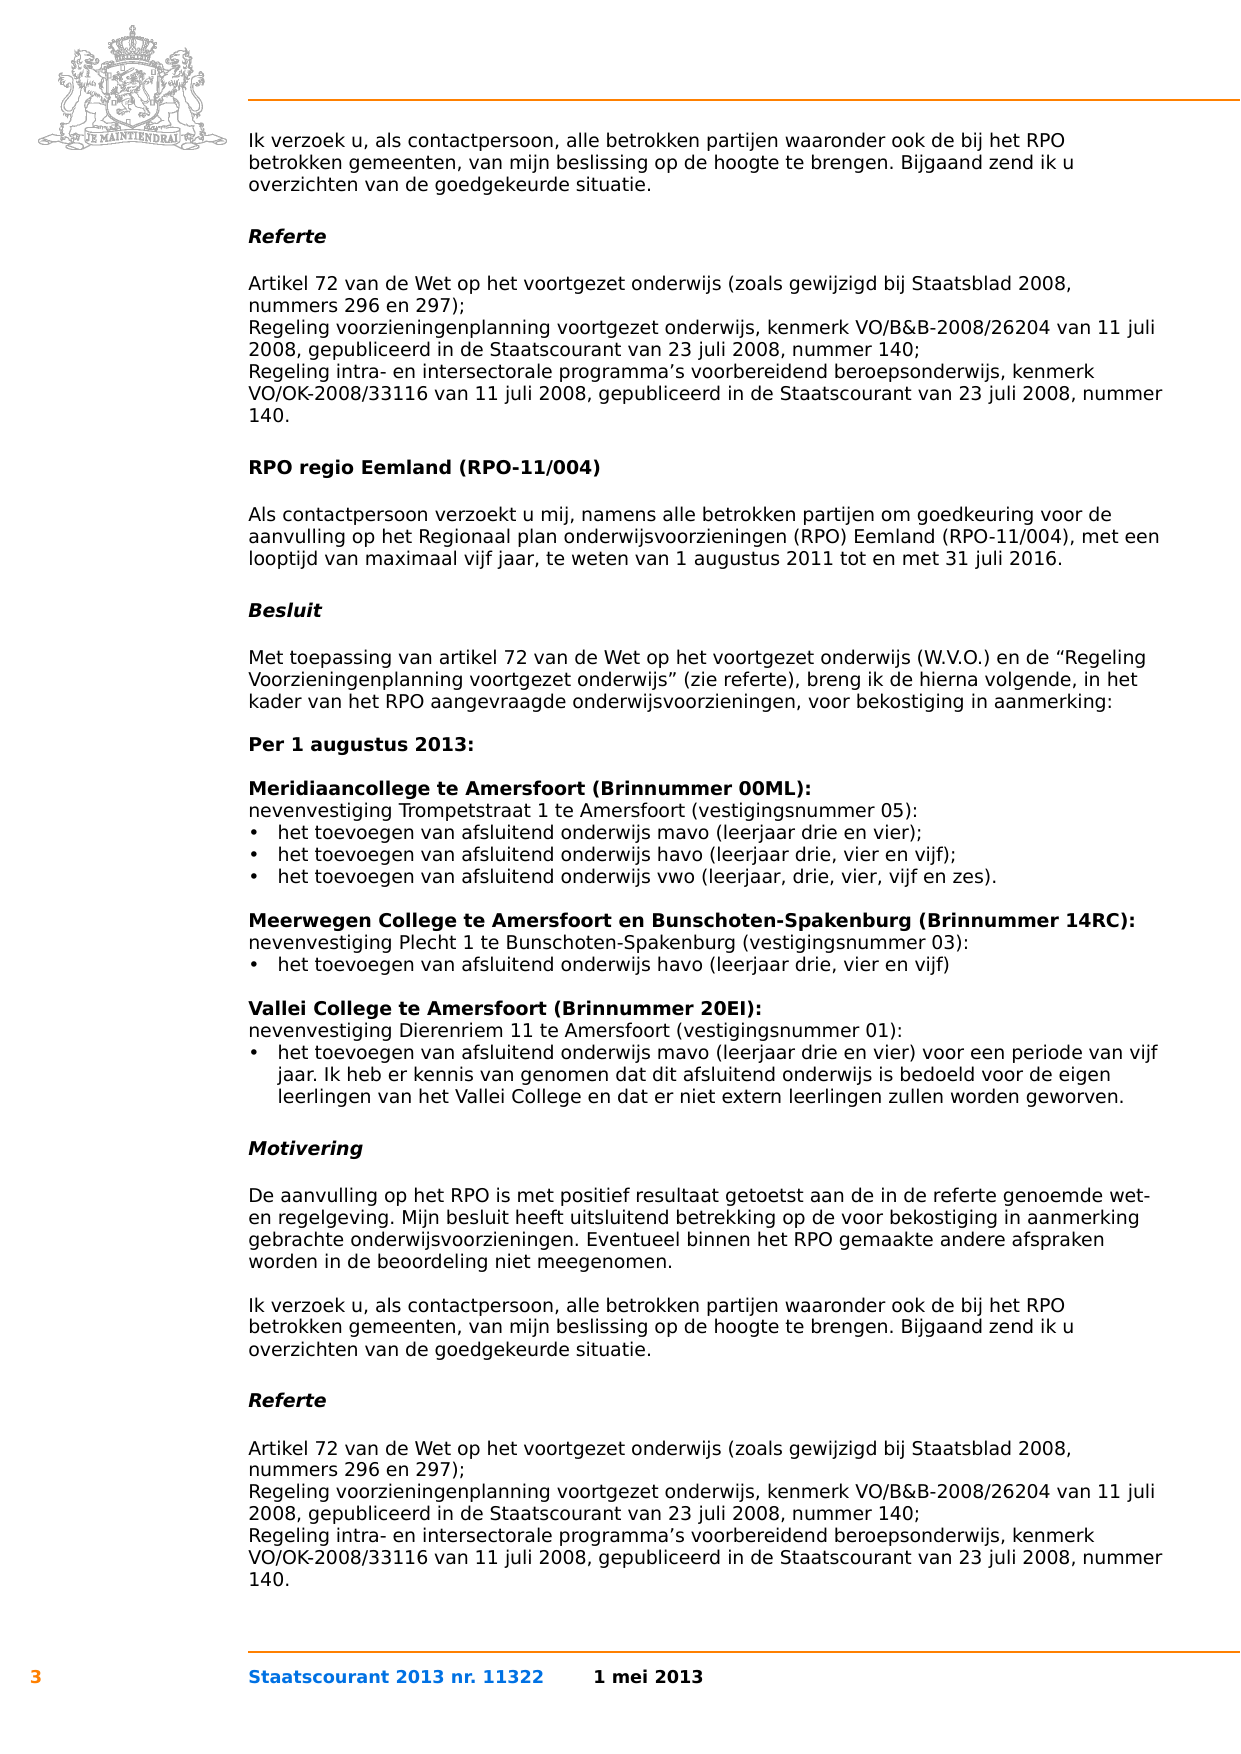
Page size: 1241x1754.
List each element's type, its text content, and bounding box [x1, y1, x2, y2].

text Artikel 72 van de Wet op het voortgezet onderwijs (zoals gewijzigd bij Staatsblad 2008, nummers 296 en 297); [248, 273, 1163, 317]
text nevenvestiging Trompetstraat 1 te Amersfoort (vestigingsnummer 05): [248, 800, 1163, 822]
text Per 1 augustus 2013: [248, 734, 1163, 756]
text Meerwegen College te Amersfoort en Bunschoten-Spakenburg (Brinnummer 14RC): [248, 910, 1163, 932]
subtitle Motivering [248, 1138, 1163, 1160]
text Regeling voorzieningenplanning voortgezet onderwijs, kenmerk VO/B&B-2008/26204 van 11 juli 2008, gepubliceerd in de Staatscourant van 23 juli 2008, nummer 140; [248, 317, 1163, 361]
text nevenvestiging Plecht 1 te Bunschoten-Spakenburg (vestigingsnummer 03): [248, 932, 1163, 954]
text Regeling voorzieningenplanning voortgezet onderwijs, kenmerk VO/B&B-2008/26204 van 11 juli 2008, gepubliceerd in de Staatscourant van 23 juli 2008, nummer 140; [248, 1481, 1163, 1525]
text nevenvestiging Dierenriem 11 te Amersfoort (vestigingsnummer 01): [248, 1020, 1163, 1042]
text Regeling intra- en intersectorale programma’s voorbereidend beroepsonderwijs, kenmerk VO/OK-2008/33116 van 11 juli 2008, gepubliceerd in de Staatscourant van 23 juli 2008, nummer 140. [248, 1525, 1163, 1591]
text De aanvulling op het RPO is met positief resultaat getoetst aan de in de referte genoemde wet- en regelgeving. Mijn besluit heeft uitsluitend betrekking op de voor bekostiging in aanmerking gebrachte onderwijsvoorzieningen. Eventueel binnen het RPO gemaakte andere afspraken worden in de beoordeling niet meegenomen. [248, 1185, 1163, 1273]
text Meridiaancollege te Amersfoort (Brinnummer 00ML): [248, 778, 1163, 800]
text • het toevoegen van afsluitend onderwijs mavo (leerjaar drie en vier); [248, 822, 1163, 844]
picture [38, 25, 227, 150]
text Vallei College te Amersfoort (Brinnummer 20EI): [248, 998, 1163, 1020]
text • het toevoegen van afsluitend onderwijs vwo (leerjaar, drie, vier, vijf en zes). [248, 866, 1163, 888]
text • het toevoegen van afsluitend onderwijs havo (leerjaar drie, vier en vijf); [248, 844, 1163, 866]
subtitle Referte [248, 1390, 1163, 1412]
text • het toevoegen van afsluitend onderwijs mavo (leerjaar drie en vier) voor een periode van vijf jaar. Ik heb er kennis van genomen dat dit afsluitend onderwijs is bedoeld voor de eigen leerlingen van het Vallei College en dat er niet extern leerlingen zullen worden geworven. [248, 1042, 1163, 1108]
text Ik verzoek u, als contactpersoon, alle betrokken partijen waaronder ook de bij het RPO betrokken gemeenten, van mijn beslissing op de hoogte te brengen. Bijgaand zend ik u overzichten van de goedgekeurde situatie. [248, 1294, 1163, 1360]
subtitle Referte [248, 226, 1163, 248]
text Artikel 72 van de Wet op het voortgezet onderwijs (zoals gewijzigd bij Staatsblad 2008, nummers 296 en 297); [248, 1437, 1163, 1481]
text • het toevoegen van afsluitend onderwijs havo (leerjaar drie, vier en vijf) [248, 954, 1163, 976]
subtitle RPO regio Eemland (RPO-11/004) [248, 457, 1163, 479]
text Ik verzoek u, als contactpersoon, alle betrokken partijen waaronder ook de bij het RPO betrokken gemeenten, van mijn beslissing op de hoogte te brengen. Bijgaand zend ik u overzichten van de goedgekeurde situatie. [248, 130, 1163, 196]
subtitle Besluit [248, 599, 1163, 622]
text Regeling intra- en intersectorale programma’s voorbereidend beroepsonderwijs, kenmerk VO/OK-2008/33116 van 11 juli 2008, gepubliceerd in de Staatscourant van 23 juli 2008, nummer 140. [248, 361, 1163, 427]
text Met toepassing van artikel 72 van de Wet op het voortgezet onderwijs (W.V.O.) en de “Regeling Voorzieningenplanning voortgezet onderwijs” (zie referte), breng ik de hierna volgende, in het kader van het RPO aangevraagde onderwijsvoorzieningen, voor bekostiging in aanmerking: [248, 647, 1163, 712]
text Als contactpersoon verzoekt u mij, namens alle betrokken partijen om goedkeuring voor de aanvulling op het Regionaal plan onderwijsvoorzieningen (RPO) Eemland (RPO-11/004), met een looptijd van maximaal vijf jaar, te weten van 1 augustus 2011 tot en met 31 juli 2016. [248, 504, 1163, 569]
